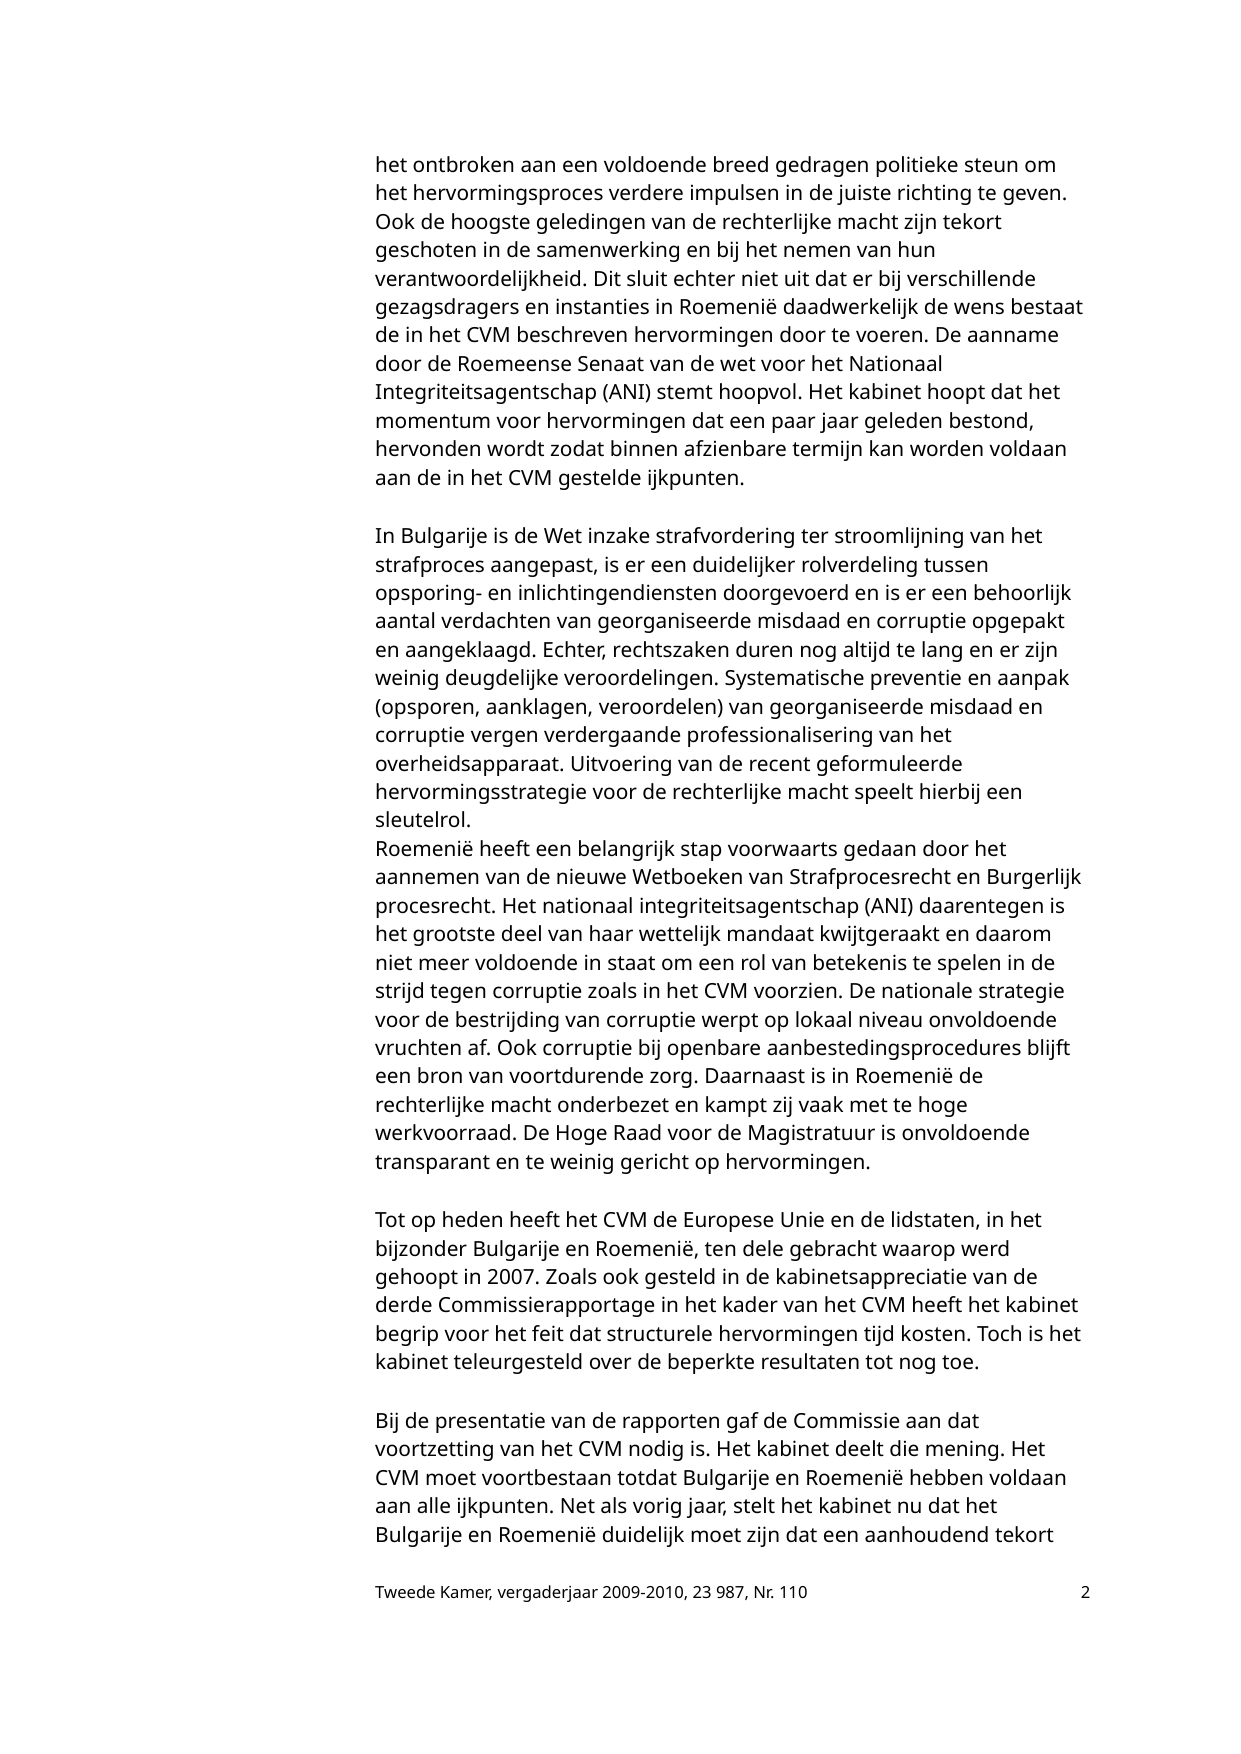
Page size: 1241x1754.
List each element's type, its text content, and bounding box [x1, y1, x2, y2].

text het ontbroken aan een voldoende breed gedragen politieke steun om het hervormingsproces verdere impulsen in de juiste richting te geven. Ook de hoogste geledingen van de rechterlijke macht zijn tekort geschoten in de samenwerking en bij het nemen van hun verantwoordelijkheid. Dit sluit echter niet uit dat er bij verschillende gezagsdragers en instanties in Roemenië daadwerkelijk de wens bestaat de in het CVM beschreven hervormingen door te voeren. De aanname door de Roemeense Senaat van de wet voor het Nationaal Integriteitsagentschap (ANI) stemt hoopvol. Het kabinet hoopt dat het momentum voor hervormingen dat een paar jaar geleden bestond, hervonden wordt zodat binnen afzienbare termijn kan worden voldaan aan de in het CVM gestelde ijkpunten. [375, 150, 1090, 491]
text Bij de presentatie van de rapporten gaf de Commissie aan dat voortzetting van het CVM nodig is. Het kabinet deelt die mening. Het CVM moet voortbestaan totdat Bulgarije en Roemenië hebben voldaan aan alle ijkpunten. Net als vorig jaar, stelt het kabinet nu dat het Bulgarije en Roemenië duidelijk moet zijn dat een aanhoudend tekort [375, 1406, 1090, 1548]
text Roemenië heeft een belangrijk stap voorwaarts gedaan door het aannemen van de nieuwe Wetboeken van Strafprocesrecht en Burgerlijk procesrecht. Het nationaal integriteitsagentschap (ANI) daarentegen is het grootste deel van haar wettelijk mandaat kwijtgeraakt en daarom niet meer voldoende in staat om een rol van betekenis te spelen in de strijd tegen corruptie zoals in het CVM voorzien. De nationale strategie voor de bestrijding van corruptie werpt op lokaal niveau onvoldoende vruchten af. Ook corruptie bij openbare aanbestedingsprocedures blijft een bron van voortdurende zorg. Daarnaast is in Roemenië de rechterlijke macht onderbezet en kampt zij vaak met te hoge werkvoorraad. De Hoge Raad voor de Magistratuur is onvoldoende transparant en te weinig gericht op hervormingen. [375, 834, 1090, 1175]
text In Bulgarije is de Wet inzake strafvordering ter stroomlijning van het strafproces aangepast, is er een duidelijker rolverdeling tussen opsporing- en inlichtingendiensten doorgevoerd en is er een behoorlijk aantal verdachten van georganiseerde misdaad en corruptie opgepakt en aangeklaagd. Echter, rechtszaken duren nog altijd te lang en er zijn weinig deugdelijke veroordelingen. Systematische preventie en aanpak (opsporen, aanklagen, veroordelen) van georganiseerde misdaad en corruptie vergen verdergaande professionalisering van het overheidsapparaat. Uitvoering van de recent geformuleerde hervormingsstrategie voor de rechterlijke macht speelt hierbij een sleutelrol. [375, 521, 1090, 834]
text Tot op heden heeft het CVM de Europese Unie en de lidstaten, in het bijzonder Bulgarije en Roemenië, ten dele gebracht waarop werd gehoopt in 2007. Zoals ook gesteld in de kabinetsappreciatie van de derde Commissierapportage in het kader van het CVM heeft het kabinet begrip voor het feit dat structurele hervormingen tijd kosten. Toch is het kabinet teleurgesteld over de beperkte resultaten tot nog toe. [375, 1205, 1090, 1376]
